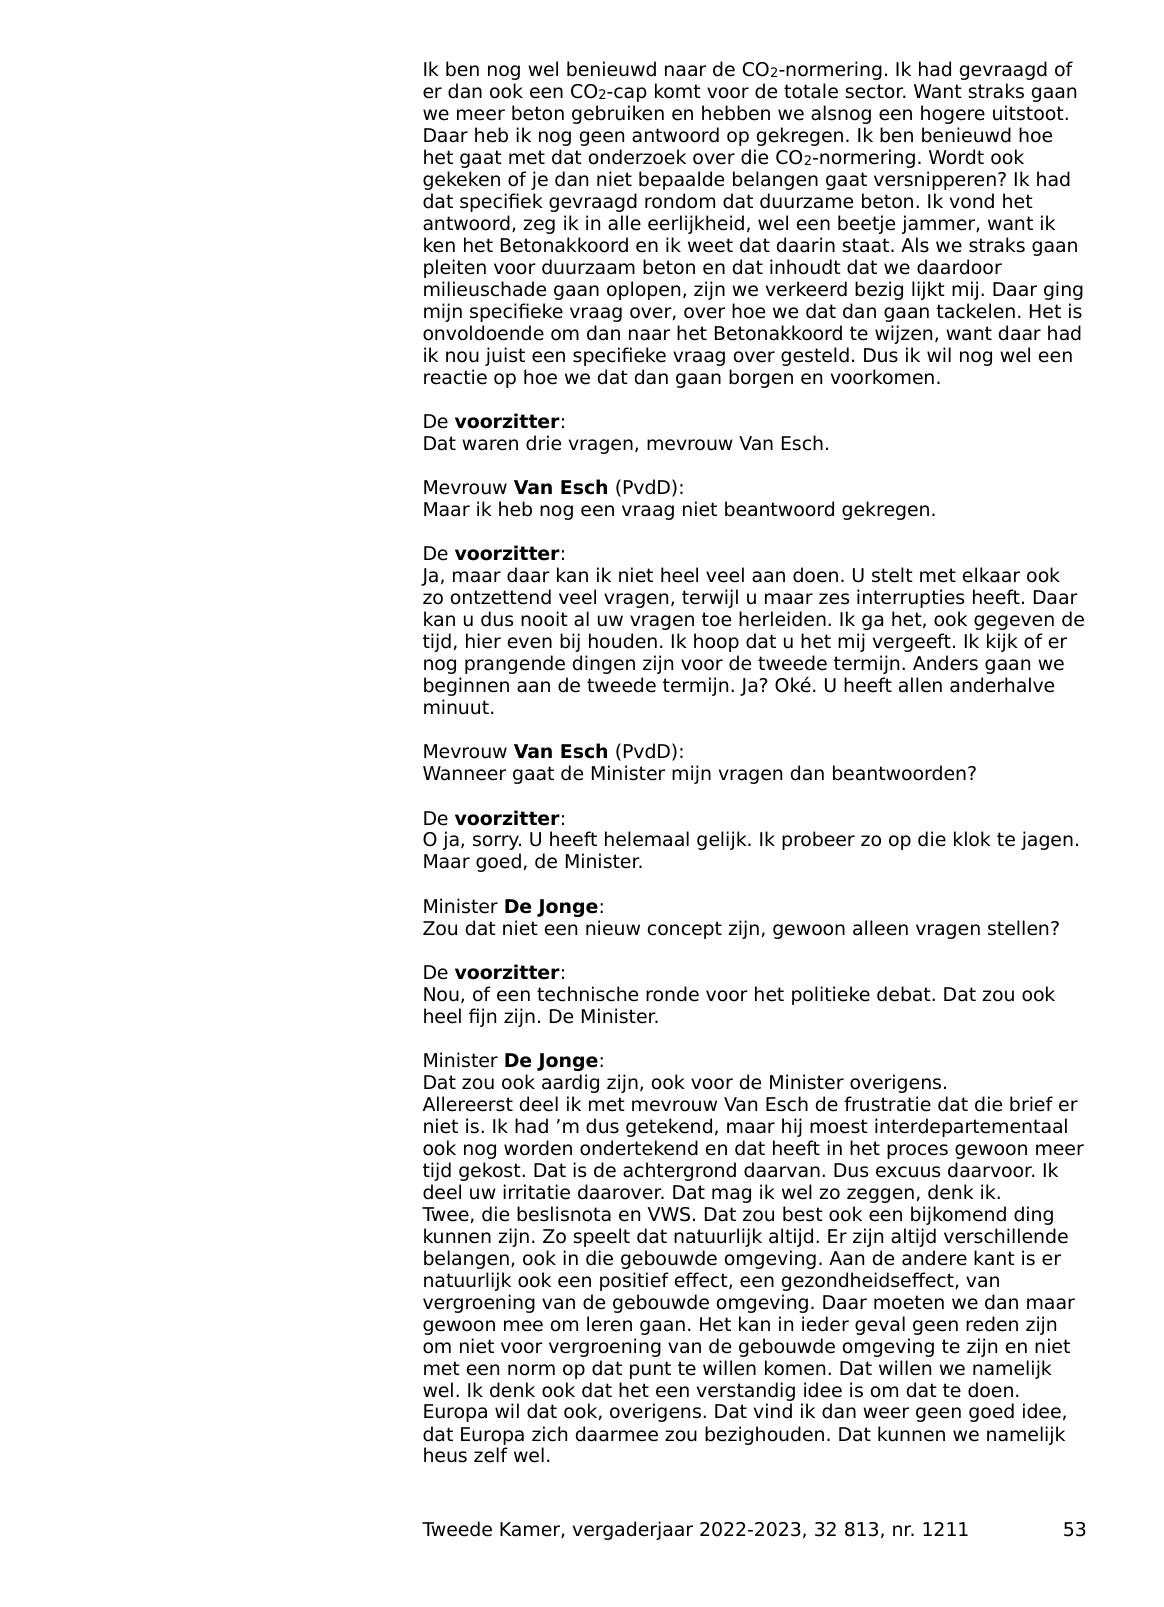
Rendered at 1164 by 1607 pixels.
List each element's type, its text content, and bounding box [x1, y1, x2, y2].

text Maar ik heb nog een vraag niet beantwoord gekregen. [422, 499, 1087, 521]
text Wanneer gaat de Minister mijn vragen dan beantwoorden? [422, 763, 1087, 785]
text Dat waren drie vragen, mevrouw Van Esch. [422, 433, 1087, 455]
text De voorzitter: [422, 411, 1087, 433]
text De voorzitter: [422, 962, 1087, 984]
text Nou, of een technische ronde voor het politieke debat. Dat zou ook heel fijn zijn. De Minister. [422, 984, 1087, 1028]
text Twee, die beslisnota en VWS. Dat zou best ook een bijkomend ding kunnen zijn. Zo speelt dat natuurlijk altijd. Er zijn altijd verschillende belangen, ook in die gebouwde omgeving. Aan de andere kant is er natuurlijk ook een positief effect, een gezondheidseffect, van vergroening van de gebouwde omgeving. Daar moeten we dan maar gewoon mee om leren gaan. Het kan in ieder geval geen reden zijn om niet voor vergroening van de gebouwde omgeving te zijn en niet met een norm op dat punt te willen komen. Dat willen we namelijk wel. Ik denk ook dat het een verstandig idee is om dat te doen. Europa wil dat ook, overigens. Dat vind ik dan weer geen goed idee, dat Europa zich daarmee zou bezighouden. Dat kunnen we namelijk heus zelf wel. [422, 1204, 1087, 1467]
text Zou dat niet een nieuw concept zijn, gewoon alleen vragen stellen? [422, 917, 1087, 939]
text Mevrouw Van Esch (PvdD): [422, 477, 1087, 499]
text O ja, sorry. U heeft helemaal gelijk. Ik probeer zo op die klok te jagen. Maar goed, de Minister. [422, 829, 1087, 873]
text De voorzitter: [422, 543, 1087, 565]
text Mevrouw Van Esch (PvdD): [422, 741, 1087, 763]
text Ja, maar daar kan ik niet heel veel aan doen. U stelt met elkaar ook zo ontzettend veel vragen, terwijl u maar zes interrupties heeft. Daar kan u dus nooit al uw vragen toe herleiden. Ik ga het, ook gegeven de tijd, hier even bij houden. Ik hoop dat u het mij vergeeft. Ik kijk of er nog prangende dingen zijn voor de tweede termijn. Anders gaan we beginnen aan de tweede termijn. Ja? Oké. U heeft allen anderhalve minuut. [422, 565, 1087, 719]
text Minister De Jonge: [422, 1050, 1087, 1072]
text De voorzitter: [422, 807, 1087, 829]
text Minister De Jonge: [422, 896, 1087, 917]
text Dat zou ook aardig zijn, ook voor de Minister overigens. [422, 1072, 1087, 1094]
text Ik ben nog wel benieuwd naar de CO2-normering. Ik had gevraagd of er dan ook een CO2-cap komt voor de totale sector. Want straks gaan we meer beton gebruiken en hebben we alsnog een hogere uitstoot. Daar heb ik nog geen antwoord op gekregen. Ik ben benieuwd hoe het gaat met dat onderzoek over die CO2-normering. Wordt ook gekeken of je dan niet bepaalde belangen gaat versnipperen? Ik had dat specifiek gevraagd rondom dat duurzame beton. Ik vond het antwoord, zeg ik in alle eerlijkheid, wel een beetje jammer, want ik ken het Betonakkoord en ik weet dat daarin staat. Als we straks gaan pleiten voor duurzaam beton en dat inhoudt dat we daardoor milieuschade gaan oplopen, zijn we verkeerd bezig lijkt mij. Daar ging mijn specifieke vraag over, over hoe we dat dan gaan tackelen. Het is onvoldoende om dan naar het Betonakkoord te wijzen, want daar had ik nou juist een specifieke vraag over gesteld. Dus ik wil nog wel een reactie op hoe we dat dan gaan borgen en voorkomen. [422, 59, 1087, 389]
text Allereerst deel ik met mevrouw Van Esch de frustratie dat die brief er niet is. Ik had ’m dus getekend, maar hij moest interdepartementaal ook nog worden ondertekend en dat heeft in het proces gewoon meer tijd gekost. Dat is de achtergrond daarvan. Dus excuus daarvoor. Ik deel uw irritatie daarover. Dat mag ik wel zo zeggen, denk ik. [422, 1094, 1087, 1204]
